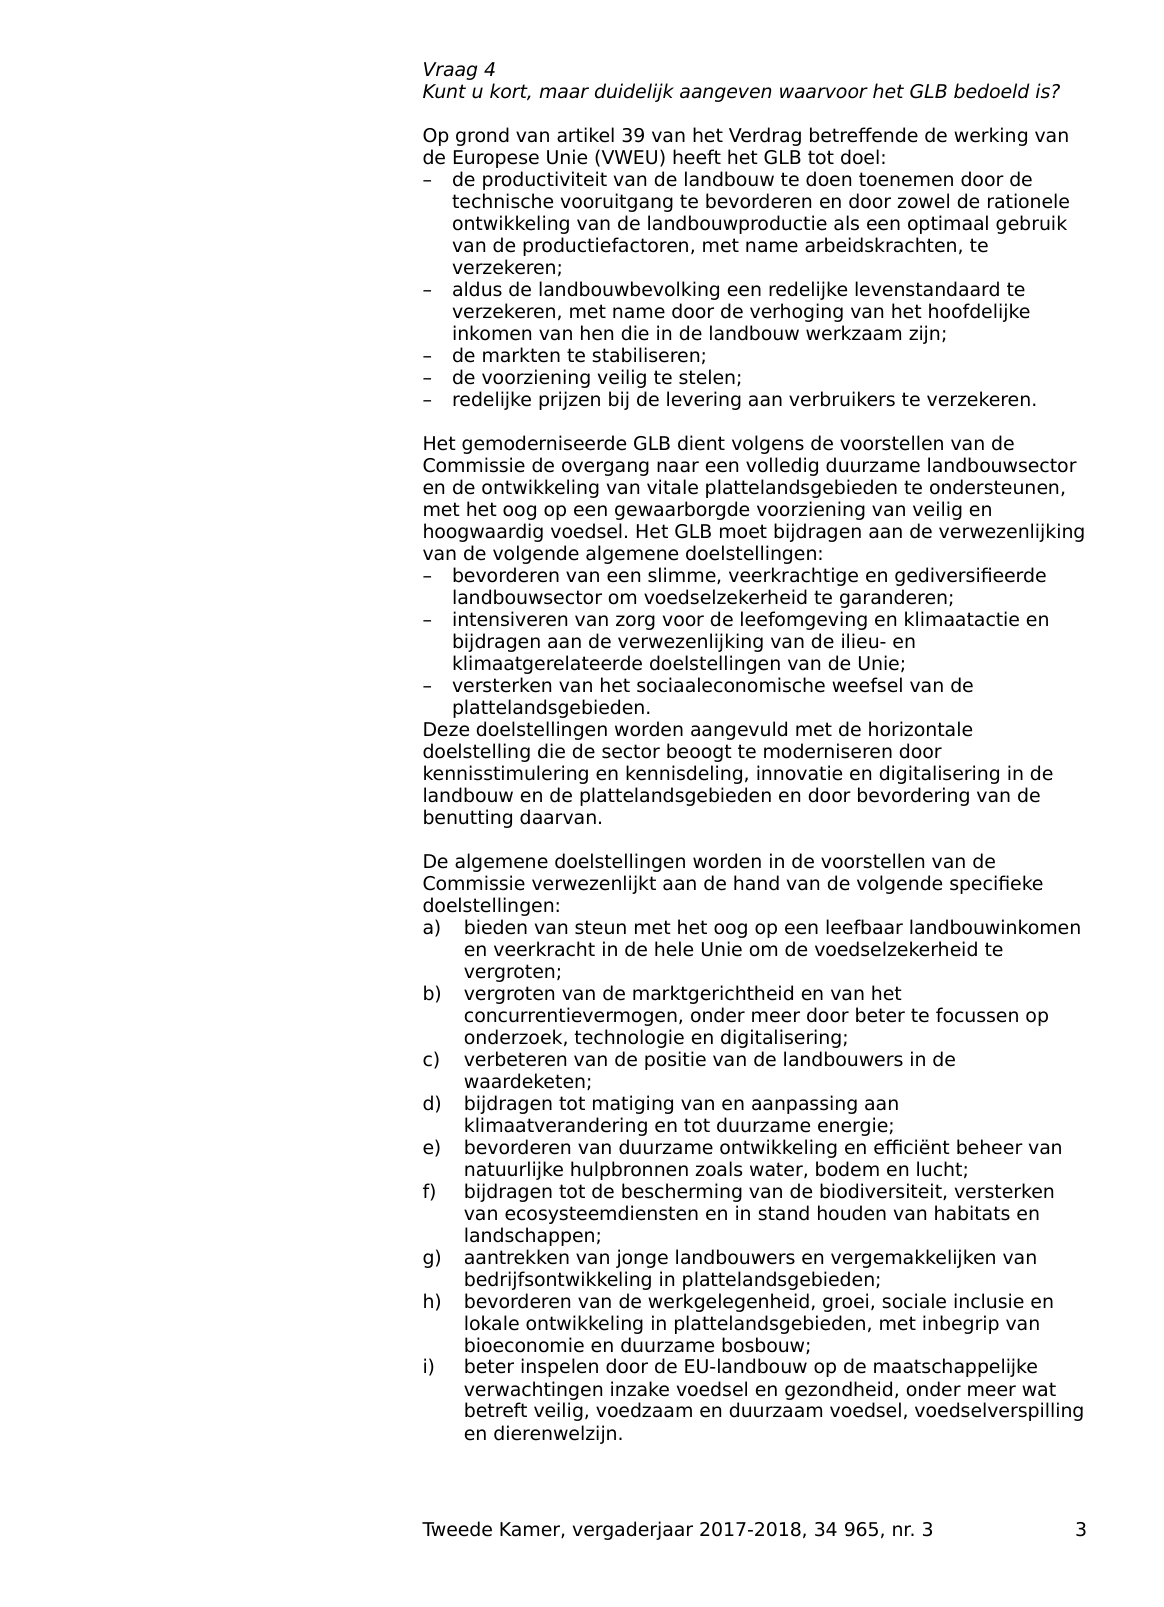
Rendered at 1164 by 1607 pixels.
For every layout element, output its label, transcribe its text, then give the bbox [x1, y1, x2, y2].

text De algemene doelstellingen worden in de voorstellen van de Commissie verwezenlijkt aan de hand van de volgende specifieke doelstellingen: [422, 851, 1087, 917]
text b) vergroten van de marktgerichtheid en van het concurrentievermogen, onder meer door beter te focussen op onderzoek, technologie en digitalisering; [422, 983, 1087, 1049]
text g) aantrekken van jonge landbouwers en vergemakkelijken van bedrijfsontwikkeling in plattelandsgebieden; [422, 1247, 1087, 1291]
text – intensiveren van zorg voor de leefomgeving en klimaatactie en bijdragen aan de verwezenlijking van de ilieu- en klimaatgerelateerde doelstellingen van de Unie; [422, 609, 1087, 675]
text Het gemoderniseerde GLB dient volgens de voorstellen van de Commissie de overgang naar een volledig duurzame landbouwsector en de ontwikkeling van vitale plattelandsgebieden te ondersteunen, met het oog op een gewaarborgde voorziening van veilig en hoogwaardig voedsel. Het GLB moet bijdragen aan de verwezenlijking van de volgende algemene doelstellingen: [422, 433, 1087, 565]
text – de markten te stabiliseren; [422, 345, 1087, 367]
text i) beter inspelen door de EU-landbouw op de maatschappelijke verwachtingen inzake voedsel en gezondheid, onder meer wat betreft veilig, voedzaam en duurzaam voedsel, voedselverspilling en dierenwelzijn. [422, 1356, 1087, 1444]
text – de productiviteit van de landbouw te doen toenemen door de technische vooruitgang te bevorderen en door zowel de rationele ontwikkeling van de landbouwproductie als een optimaal gebruik van de productiefactoren, met name arbeidskrachten, te verzekeren; [422, 169, 1087, 279]
text f) bijdragen tot de bescherming van de biodiversiteit, versterken van ecosysteemdiensten en in stand houden van habitats en landschappen; [422, 1181, 1087, 1247]
text – bevorderen van een slimme, veerkrachtige en gediversifieerde landbouwsector om voedselzekerheid te garanderen; [422, 565, 1087, 609]
text Kunt u kort, maar duidelijk aangeven waarvoor het GLB bedoeld is? [422, 81, 1087, 103]
text Op grond van artikel 39 van het Verdrag betreffende de werking van de Europese Unie (VWEU) heeft het GLB tot doel: [422, 125, 1087, 169]
text – de voorziening veilig te stelen; [422, 367, 1087, 389]
text – versterken van het sociaaleconomische weefsel van de plattelandsgebieden. [422, 675, 1087, 719]
text Deze doelstellingen worden aangevuld met de horizontale doelstelling die de sector beoogt te moderniseren door kennisstimulering en kennisdeling, innovatie en digitalisering in de landbouw en de plattelandsgebieden en door bevordering van de benutting daarvan. [422, 719, 1087, 829]
text a) bieden van steun met het oog op een leefbaar landbouwinkomen en veerkracht in de hele Unie om de voedselzekerheid te vergroten; [422, 917, 1087, 983]
text – redelijke prijzen bij de levering aan verbruikers te verzekeren. [422, 389, 1087, 411]
text d) bijdragen tot matiging van en aanpassing aan klimaatverandering en tot duurzame energie; [422, 1093, 1087, 1137]
text – aldus de landbouwbevolking een redelijke levenstandaard te verzekeren, met name door de verhoging van het hoofdelijke inkomen van hen die in de landbouw werkzaam zijn; [422, 279, 1087, 345]
text h) bevorderen van de werkgelegenheid, groei, sociale inclusie en lokale ontwikkeling in plattelandsgebieden, met inbegrip van bioeconomie en duurzame bosbouw; [422, 1291, 1087, 1356]
text e) bevorderen van duurzame ontwikkeling en efficiënt beheer van natuurlijke hulpbronnen zoals water, bodem en lucht; [422, 1137, 1087, 1181]
text Vraag 4 [422, 59, 1087, 81]
text c) verbeteren van de positie van de landbouwers in de waardeketen; [422, 1049, 1087, 1093]
